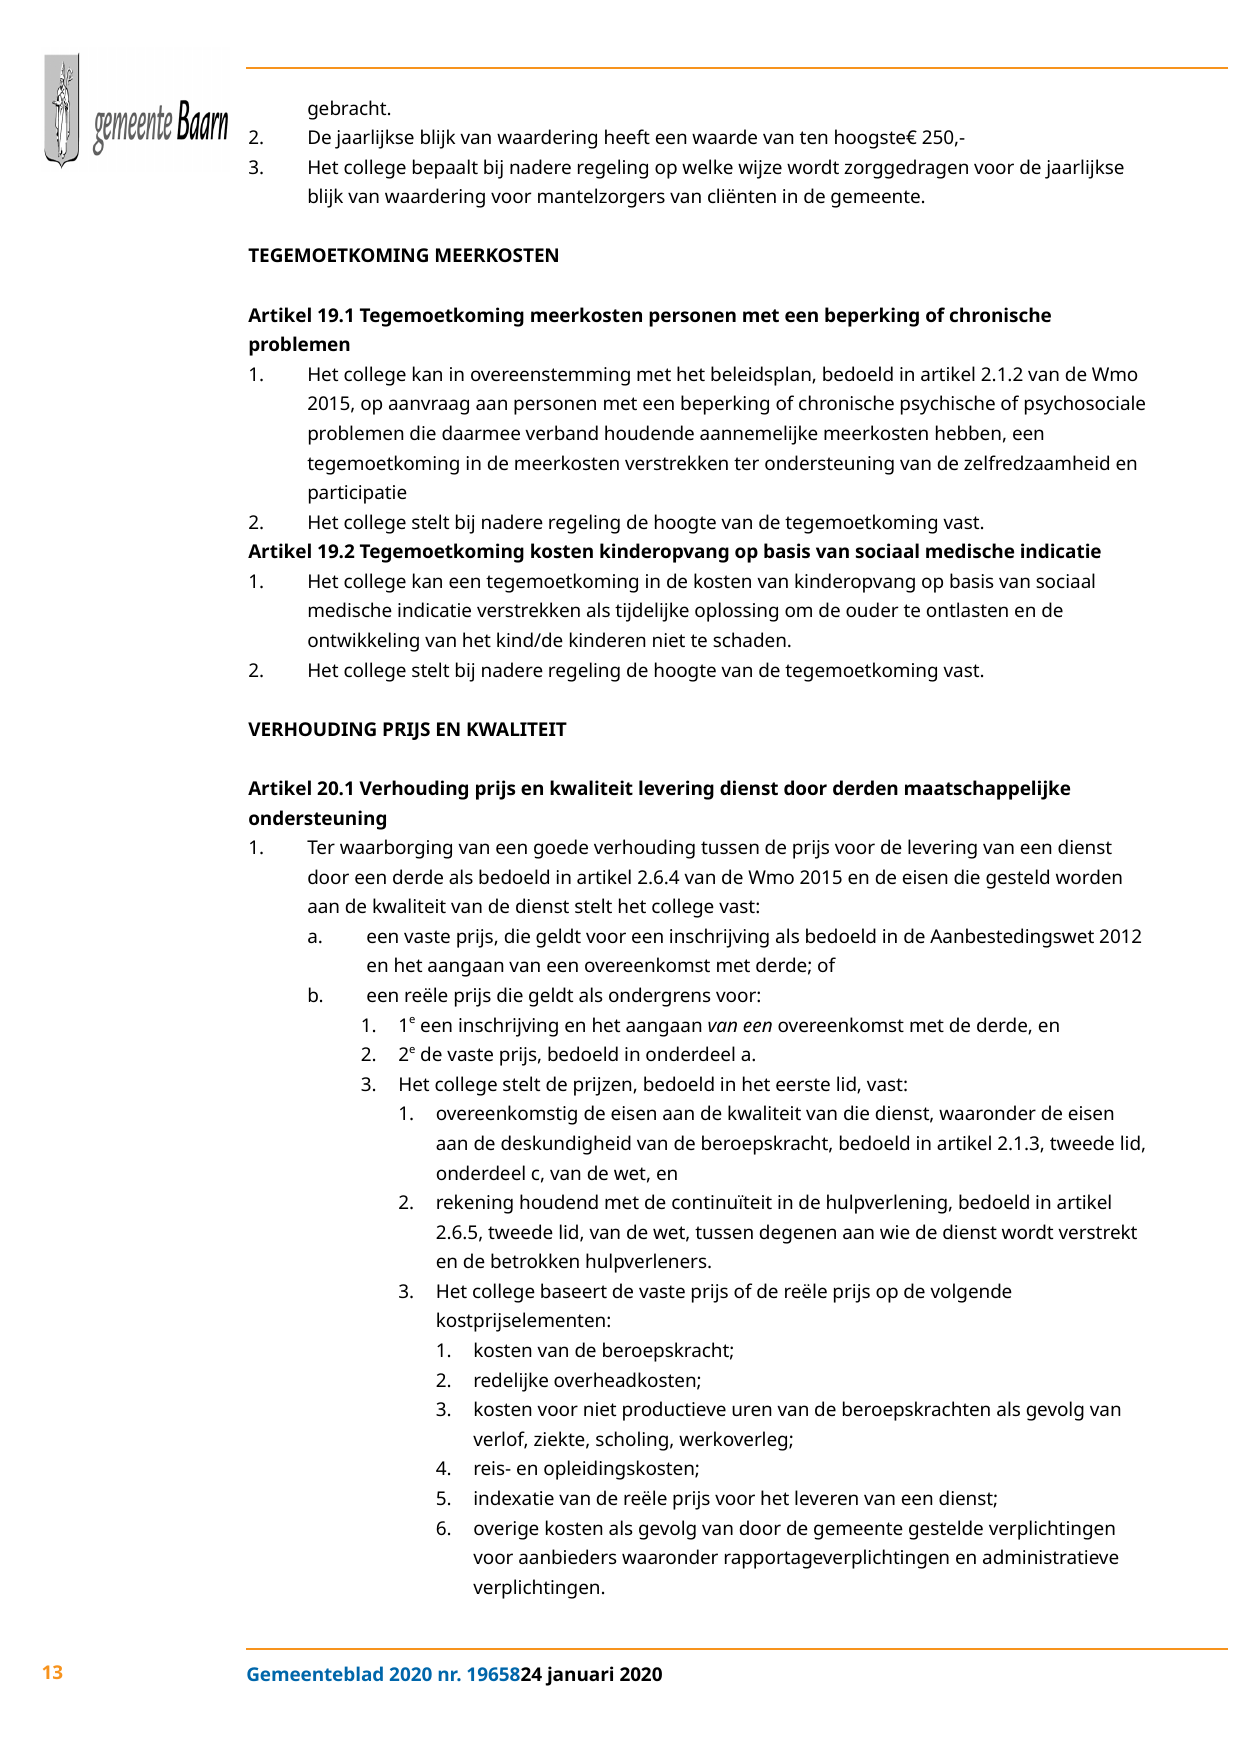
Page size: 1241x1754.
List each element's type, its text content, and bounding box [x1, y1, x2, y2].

list reis- en opleidingskosten; [436, 1456, 1152, 1481]
list indexatie van de reële prijs voor het leveren van een dienst; [436, 1485, 1152, 1511]
list De jaarlijkse blijk van waardering heeft een waarde van ten hoogste€ 250,- [248, 124, 1152, 150]
list Het college bepaalt bij nadere regeling op welke wijze wordt zorggedragen voor de jaarlijkse blijk van waardering voor mantelzorgers van cliënten in de gemeente. [248, 154, 1152, 209]
list kosten van de beroepskracht; [436, 1337, 1152, 1363]
list Ter waarborging van een goede verhouding tussen de prijs voor de levering van een dienst door een derde als bedoeld in artikel 2.6.4 van de Wmo 2015 en de eisen die gesteld worden aan de kwaliteit van de dienst stelt het college vast: [248, 834, 1152, 919]
list een reële prijs die geldt als ondergrens voor: [307, 982, 1152, 1008]
list 2e de vaste prijs, bedoeld in onderdeel a. [361, 1041, 1152, 1067]
text TEGEMOETKOMING MEERKOSTEN [248, 243, 1152, 268]
list overige kosten als gevolg van door de gemeente gestelde verplichtingen voor aanbieders waaronder rapportageverplichtingen en administratieve verplichtingen. [436, 1515, 1152, 1600]
list rekening houdend met de continuïteit in de hulpverlening, bedoeld in artikel 2.6.5, tweede lid, van de wet, tussen degenen aan wie de dienst wordt verstrekt en de betrokken hulpverleners. [398, 1189, 1152, 1274]
list Het college stelt de prijzen, bedoeld in het eerste lid, vast: [361, 1071, 1152, 1097]
text Artikel 19.1 Tegemoetkoming meerkosten personen met een beperking of chronische problemen [248, 302, 1152, 357]
list overeenkomstig de eisen aan de kwaliteit van die dienst, waaronder de eisen aan de deskundigheid van de beroepskracht, bedoeld in artikel 2.1.3, tweede lid, onderdeel c, van de wet, en [398, 1101, 1152, 1186]
list gebracht. [248, 95, 1152, 121]
list Het college kan een tegemoetkoming in de kosten van kinderopvang op basis van sociaal medische indicatie verstrekken als tijdelijke oplossing om de ouder te ontlasten en de ontwikkeling van het kind/de kinderen niet te schaden. [248, 568, 1152, 653]
text VERHOUDING PRIJS EN KWALITEIT [248, 716, 1152, 742]
list kosten voor niet productieve uren van de beroepskrachten als gevolg van verlof, ziekte, scholing, werkoverleg; [436, 1396, 1152, 1452]
list Het college stelt bij nadere regeling de hoogte van de tegemoetkoming vast. [248, 509, 1152, 535]
list Het college kan in overeenstemming met het beleidsplan, bedoeld in artikel 2.1.2 van de Wmo 2015, op aanvraag aan personen met een beperking of chronische psychische of psychosociale problemen die daarmee verband houdende aannemelijke meerkosten hebben, een tegemoetkoming in de meerkosten verstrekken ter ondersteuning van de zelfredzaamheid en participatie [248, 361, 1152, 505]
text Artikel 20.1 Verhouding prijs en kwaliteit levering dienst door derden maatschappelijke ondersteuning [248, 775, 1152, 831]
list Het college stelt bij nadere regeling de hoogte van de tegemoetkoming vast. [248, 657, 1152, 683]
list een vaste prijs, die geldt voor een inschrijving als bedoeld in de Aanbestedingswet 2012 en het aangaan van een overeenkomst met derde; of [307, 923, 1152, 978]
picture [41, 47, 231, 172]
text Artikel 19.2 Tegemoetkoming kosten kinderopvang op basis van sociaal medische indicatie [248, 538, 1152, 564]
list 1e een inschrijving en het aangaan van een overeenkomst met de derde, en [361, 1012, 1152, 1038]
list redelijke overheadkosten; [436, 1367, 1152, 1393]
list Het college baseert de vaste prijs of de reële prijs op de volgende kostprijselementen: [398, 1278, 1152, 1333]
